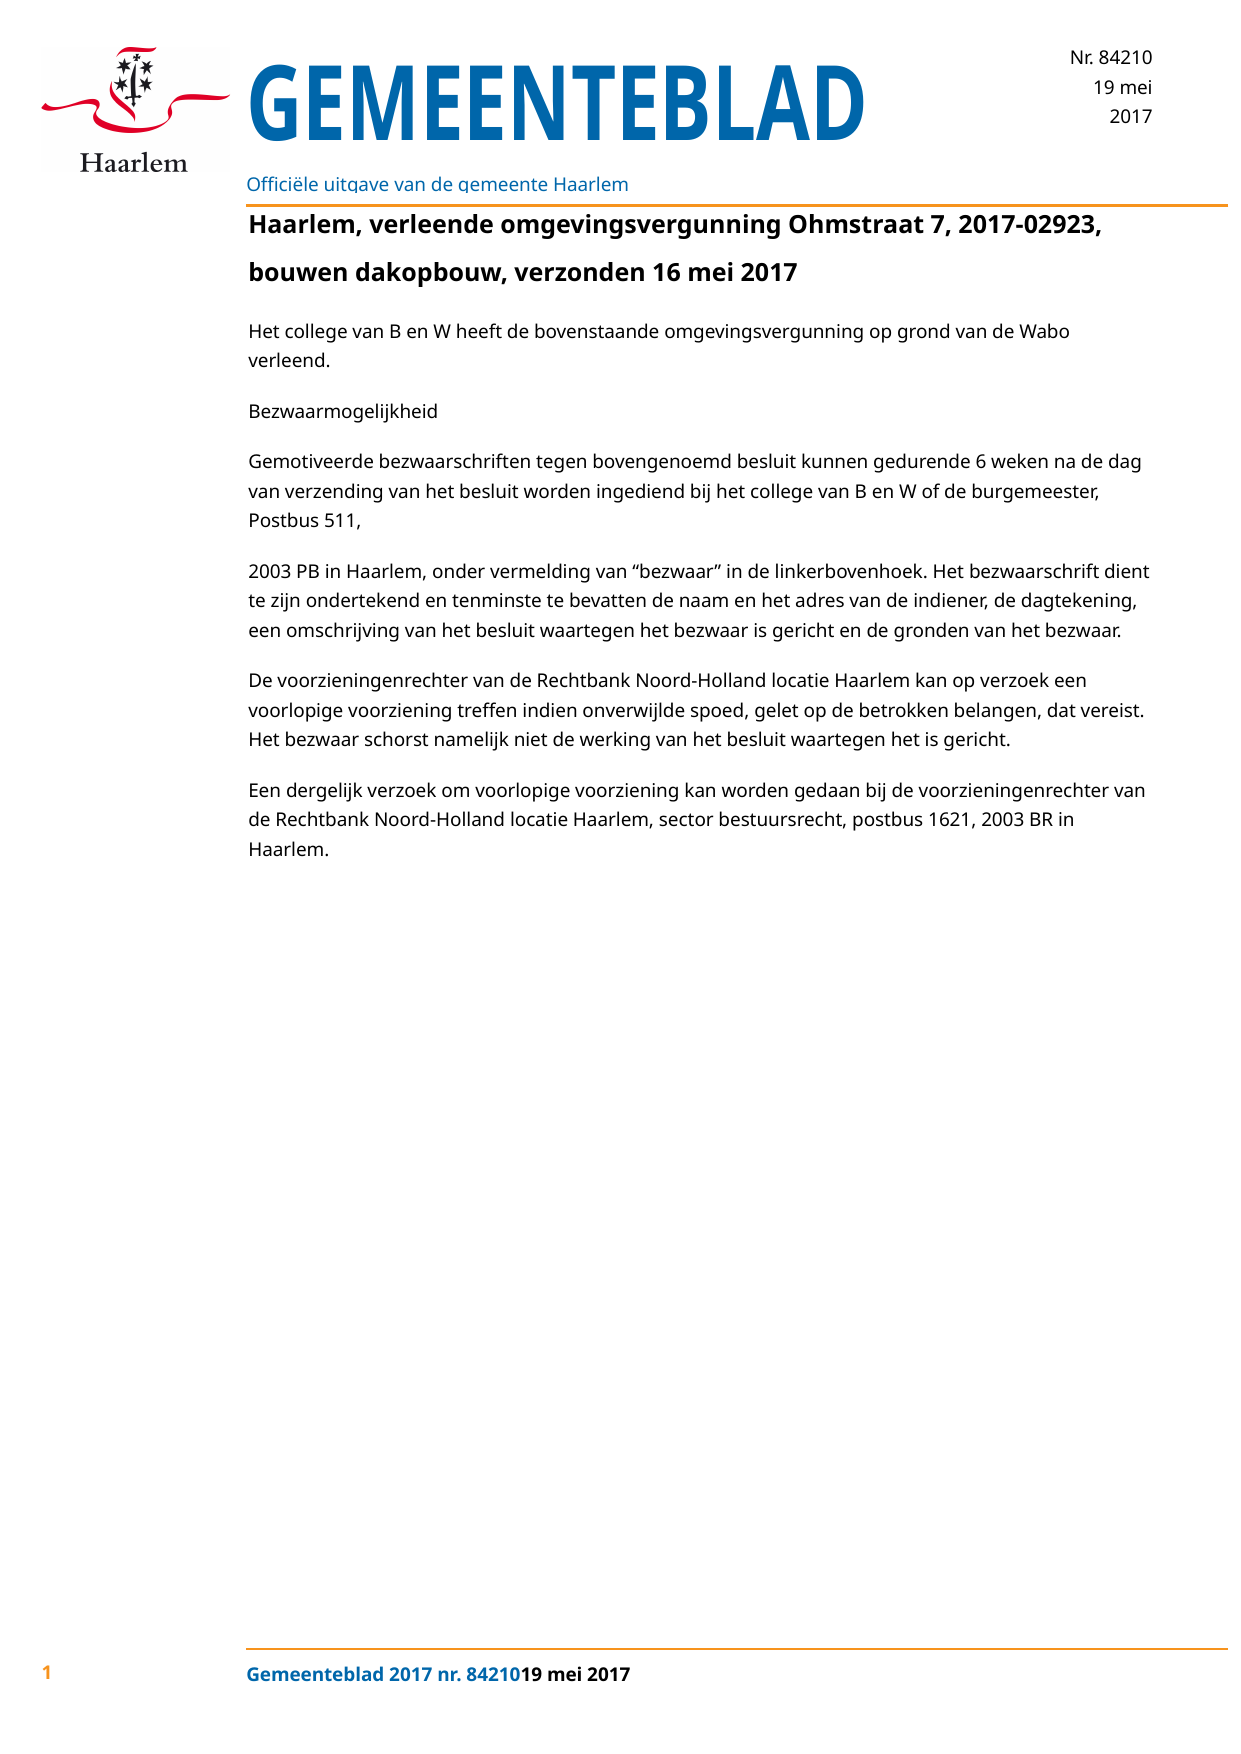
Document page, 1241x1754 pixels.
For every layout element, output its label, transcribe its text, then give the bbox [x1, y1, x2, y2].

text 2003 PB in Haarlem, onder vermelding van “bezwaar” in de linkerbovenhoek. Het bezwaarschrift dient te zijn ondertekend en tenminste te bevatten de naam en het adres van de indiener, de dagtekening, een omschrijving van het besluit waartegen het bezwaar is gericht en de gronden van het bezwaar. [248, 558, 1152, 643]
text Gemotiveerde bezwaarschriften tegen bovengenoemd besluit kunnen gedurende 6 weken na de dag van verzending van het besluit worden ingediend bij het college van B en W of de burgemeester, Postbus 511, [248, 448, 1152, 533]
text Bezwaarmogelijkheid [248, 398, 1152, 424]
text Het college van B en W heeft de bovenstaande omgevingsvergunning op grond van de Wabo verleend. [248, 318, 1152, 373]
text De voorzieningenrechter van de Rechtbank Noord-Holland locatie Haarlem kan op verzoek een voorlopige voorziening treffen indien onverwijlde spoed, gelet op de betrokken belangen, dat vereist. Het bezwaar schorst namelijk niet de werking van het besluit waartegen het is gericht. [248, 667, 1152, 752]
text Haarlem, verleende omgevingsvergunning Ohmstraat 7, 2017-02923, bouwen dakopbouw, verzonden 16 mei 2017 [248, 207, 1152, 288]
text Een dergelijk verzoek om voorlopige voorziening kan worden gedaan bij de voorzieningenrechter van de Rechtbank Noord-Holland locatie Haarlem, sector bestuursrecht, postbus 1621, 2003 BR in Haarlem. [248, 777, 1152, 862]
picture [41, 47, 231, 172]
